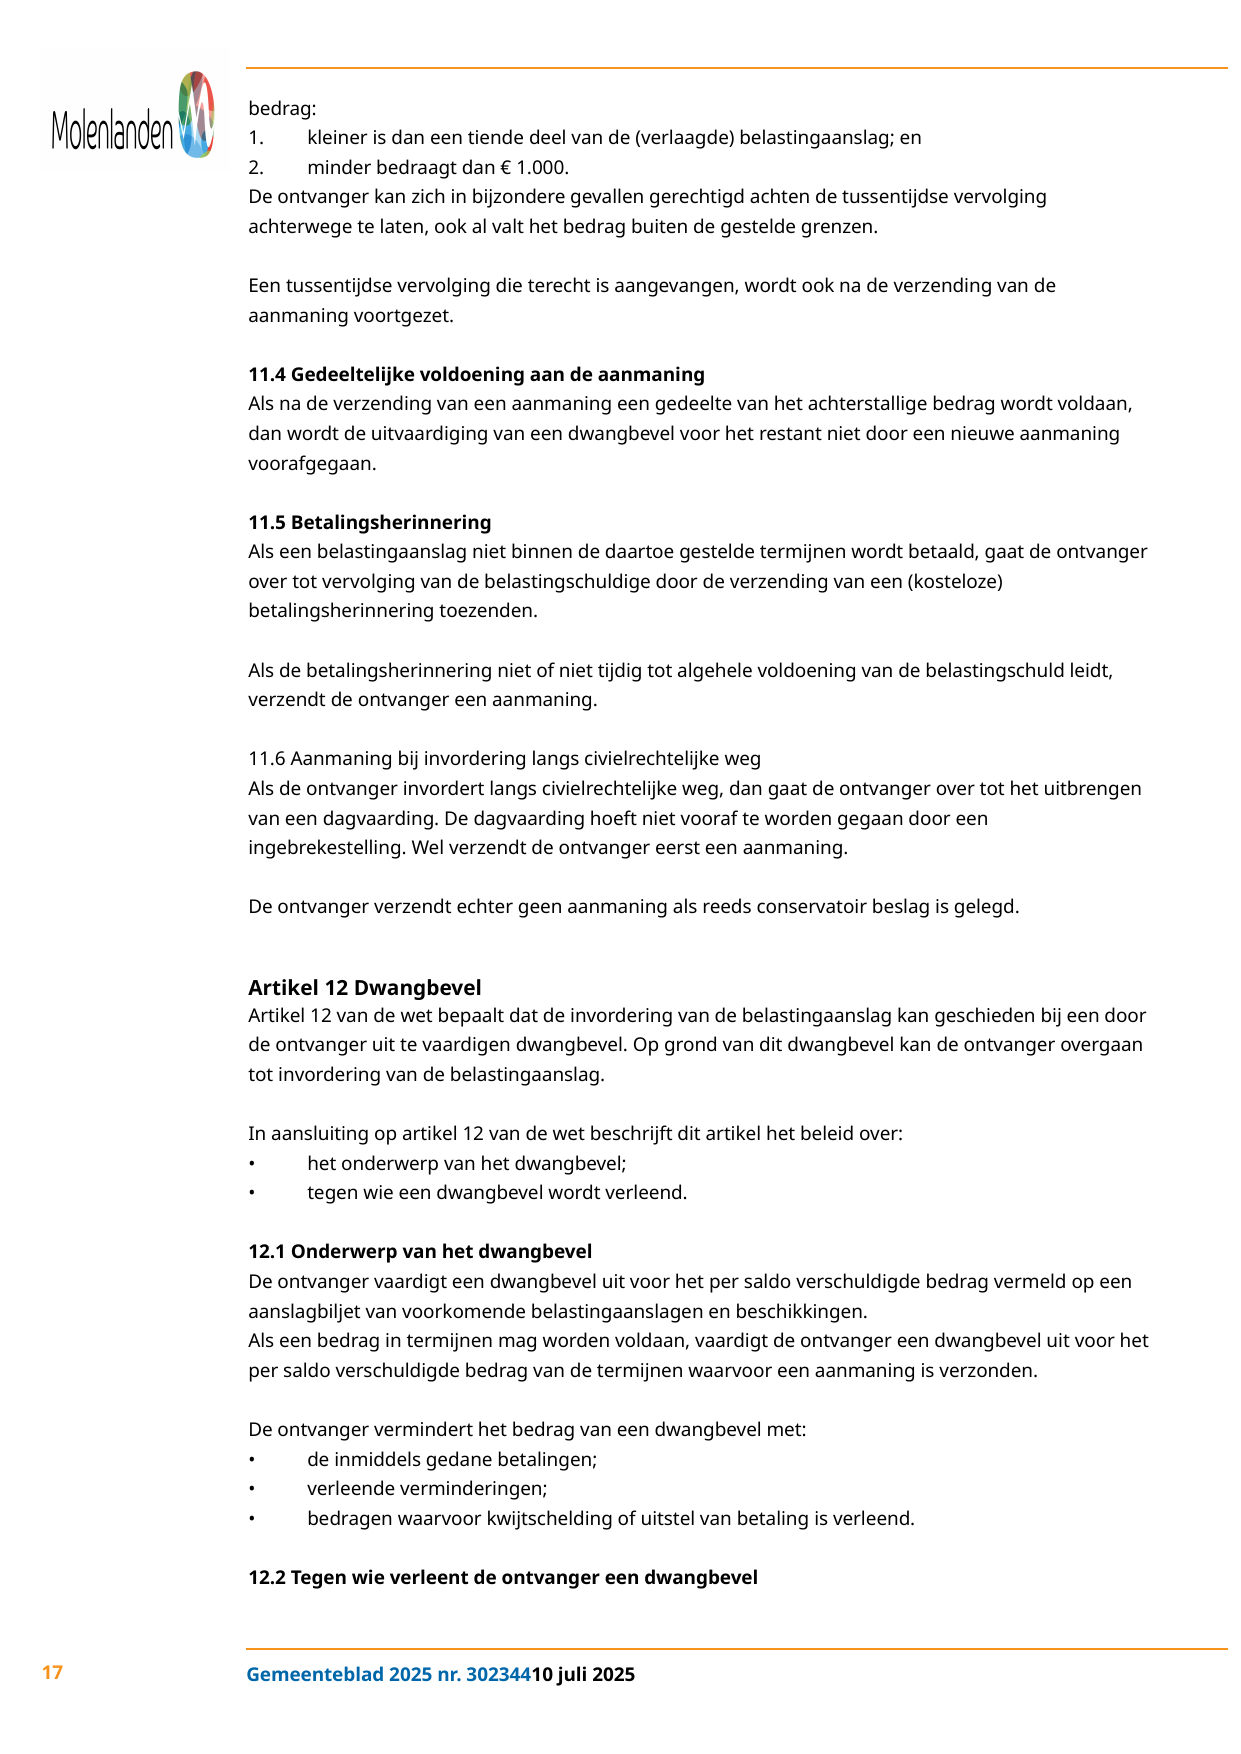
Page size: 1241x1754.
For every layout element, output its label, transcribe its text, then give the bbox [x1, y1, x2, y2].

list het onderwerp van het dwangbevel; [248, 1150, 1152, 1176]
text bedrag: [248, 95, 1152, 121]
text De ontvanger vermindert het bedrag van een dwangbevel met: [248, 1416, 1152, 1442]
text 12.2 Tegen wie verleent de ontvanger een dwangbevel [248, 1564, 1152, 1590]
text De ontvanger verzendt echter geen aanmaning als reeds conservatoir beslag is gelegd. [248, 893, 1152, 919]
text In aansluiting op artikel 12 van de wet beschrijft dit artikel het beleid over: [248, 1120, 1152, 1146]
text Als een bedrag in termijnen mag worden voldaan, vaardigt de ontvanger een dwangbevel uit voor het per saldo verschuldigde bedrag van de termijnen waarvoor een aanmaning is verzonden. [248, 1327, 1152, 1383]
text De ontvanger vaardigt een dwangbevel uit voor het per saldo verschuldigde bedrag vermeld op een aanslagbiljet van voorkomende belastingaanslagen en beschikkingen. [248, 1268, 1152, 1323]
picture [41, 47, 231, 172]
text Als de ontvanger invordert langs civielrechtelijke weg, dan gaat de ontvanger over tot het uitbrengen van een dagvaarding. De dagvaarding hoeft niet vooraf te worden gegaan door een ingebrekestelling. Wel verzendt de ontvanger eerst een aanmaning. [248, 775, 1152, 860]
text Een tussentijdse vervolging die terecht is aangevangen, wordt ook na de verzending van de aanmaning voortgezet. [248, 272, 1152, 328]
text De ontvanger kan zich in bijzondere gevallen gerechtigd achten de tussentijdse vervolging achterwege te laten, ook al valt het bedrag buiten de gestelde grenzen. [248, 183, 1152, 239]
text Artikel 12 Dwangbevel [248, 973, 1152, 1002]
list bedragen waarvoor kwijtschelding of uitstel van betaling is verleend. [248, 1505, 1152, 1531]
text Artikel 12 van de wet bepaalt dat de invordering van de belastingaanslag kan geschieden bij een door de ontvanger uit te vaardigen dwangbevel. Op grond van dit dwangbevel kan de ontvanger overgaan tot invordering van de belastingaanslag. [248, 1002, 1152, 1087]
text Als een belastingaanslag niet binnen de daartoe gestelde termijnen wordt betaald, gaat de ontvanger over tot vervolging van de belastingschuldige door de verzending van een (kosteloze) betalingsherinnering toezenden. [248, 538, 1152, 623]
list minder bedraagt dan € 1.000. [248, 154, 1152, 180]
list tegen wie een dwangbevel wordt verleend. [248, 1179, 1152, 1205]
text 11.5 Betalingsherinnering [248, 509, 1152, 535]
text 12.1 Onderwerp van het dwangbevel [248, 1239, 1152, 1264]
list verleende verminderingen; [248, 1475, 1152, 1501]
list de inmiddels gedane betalingen; [248, 1446, 1152, 1471]
text Als na de verzending van een aanmaning een gedeelte van het achterstallige bedrag wordt voldaan, dan wordt de uitvaardiging van een dwangbevel voor het restant niet door een nieuwe aanmaning voorafgegaan. [248, 391, 1152, 476]
text 11.6 Aanmaning bij invordering langs civielrechtelijke weg [248, 746, 1152, 771]
text Als de betalingsherinnering niet of niet tijdig tot algehele voldoening van de belastingschuld leidt, verzendt de ontvanger een aanmaning. [248, 657, 1152, 712]
list kleiner is dan een tiende deel van de (verlaagde) belastingaanslag; en [248, 124, 1152, 150]
text 11.4 Gedeeltelijke voldoening aan de aanmaning [248, 361, 1152, 387]
